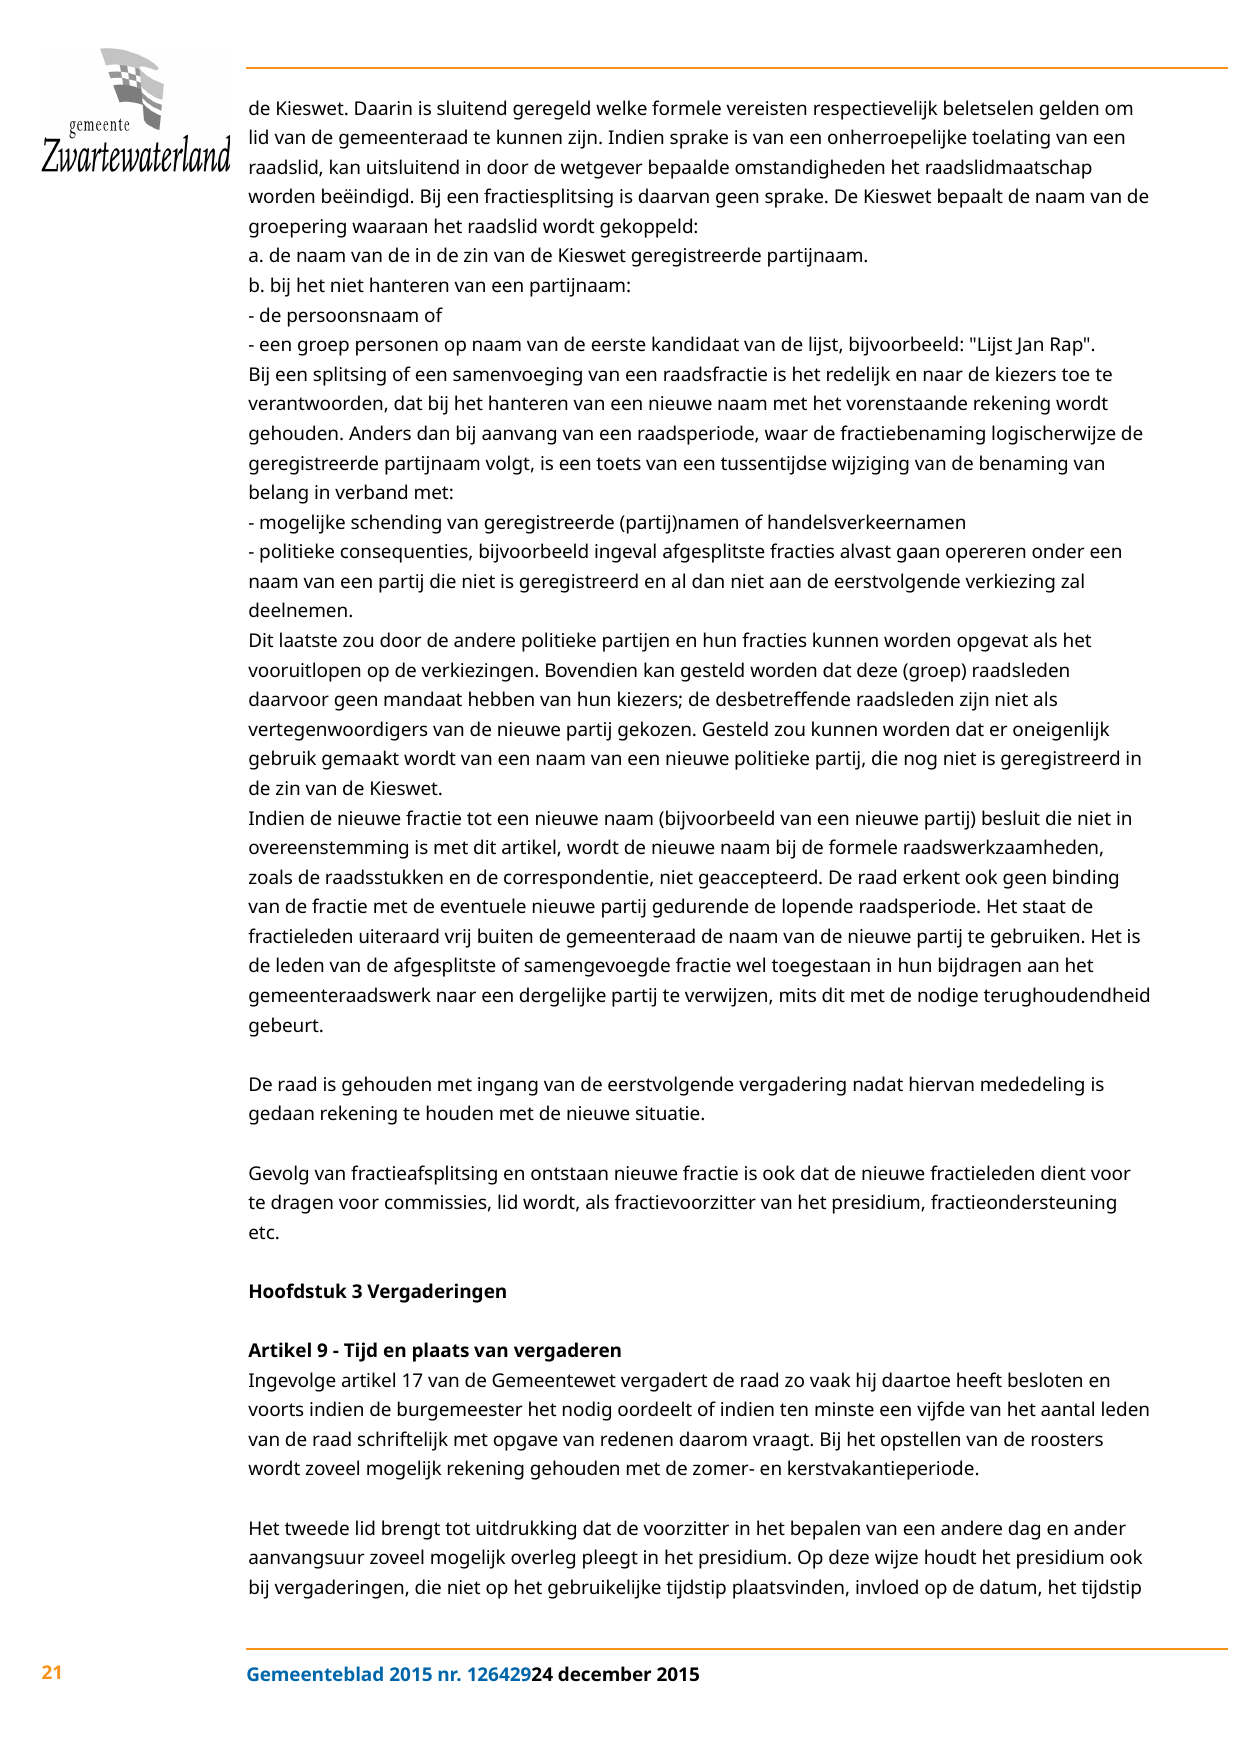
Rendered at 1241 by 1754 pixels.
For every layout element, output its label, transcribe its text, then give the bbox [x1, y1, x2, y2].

text Ingevolge artikel 17 van de Gemeentewet vergadert de raad zo vaak hij daartoe heeft besloten en voorts indien de burgemeester het nodig oordeelt of indien ten minste een vijfde van het aantal leden van de raad schriftelijk met opgave van redenen daarom vraagt. Bij het opstellen van de roosters wordt zoveel mogelijk rekening gehouden met de zomer- en kerstvakantieperiode. [248, 1367, 1152, 1481]
text - een groep personen op naam van de eerste kandidaat van de lijst, bijvoorbeeld: "Lijst Jan Rap". [248, 331, 1152, 357]
text - de persoonsnaam of [248, 302, 1152, 328]
text De raad is gehouden met ingang van de eerstvolgende vergadering nadat hiervan mededeling is gedaan rekening te houden met de nieuwe situatie. [248, 1071, 1152, 1126]
text Artikel 9 - Tijd en plaats van vergaderen [248, 1337, 1152, 1363]
text - politieke consequenties, bijvoorbeeld ingeval afgesplitste fracties alvast gaan opereren onder een naam van een partij die niet is geregistreerd en al dan niet aan de eerstvolgende verkiezing zal deelnemen. [248, 538, 1152, 623]
text - mogelijke schending van geregistreerde (partij)namen of handelsverkeernamen [248, 509, 1152, 535]
text de Kieswet. Daarin is sluitend geregeld welke formele vereisten respectievelijk beletselen gelden om lid van de gemeenteraad te kunnen zijn. Indien sprake is van een onherroepelijke toelating van een raadslid, kan uitsluitend in door de wetgever bepaalde omstandigheden het raadslidmaatschap worden beëindigd. Bij een fractiesplitsing is daarvan geen sprake. De Kieswet bepaalt de naam van de groepering waaraan het raadslid wordt gekoppeld: [248, 95, 1152, 239]
text Indien de nieuwe fractie tot een nieuwe naam (bijvoorbeeld van een nieuwe partij) besluit die niet in overeenstemming is met dit artikel, wordt de nieuwe naam bij de formele raadswerkzaamheden, zoals de raadsstukken en de correspondentie, niet geaccepteerd. De raad erkent ook geen binding van de fractie met de eventuele nieuwe partij gedurende de lopende raadsperiode. Het staat de fractieleden uiteraard vrij buiten de gemeenteraad de naam van de nieuwe partij te gebruiken. Het is de leden van de afgesplitste of samengevoegde fractie wel toegestaan in hun bijdragen aan het gemeenteraadswerk naar een dergelijke partij te verwijzen, mits dit met de nodige terughoudendheid gebeurt. [248, 805, 1152, 1038]
text Het tweede lid brengt tot uitdrukking dat de voorzitter in het bepalen van een andere dag en ander aanvangsuur zoveel mogelijk overleg pleegt in het presidium. Op deze wijze houdt het presidium ook bij vergaderingen, die niet op het gebruikelijke tijdstip plaatsvinden, invloed op de datum, het tijdstip [248, 1515, 1152, 1600]
text Dit laatste zou door de andere politieke partijen en hun fracties kunnen worden opgevat als het vooruitlopen op de verkiezingen. Bovendien kan gesteld worden dat deze (groep) raadsleden daarvoor geen mandaat hebben van hun kiezers; de desbetreffende raadsleden zijn niet als vertegenwoordigers van de nieuwe partij gekozen. Gesteld zou kunnen worden dat er oneigenlijk gebruik gemaakt wordt van een naam van een nieuwe politieke partij, die nog niet is geregistreerd in de zin van de Kieswet. [248, 627, 1152, 801]
picture [41, 47, 231, 172]
text b. bij het niet hanteren van een partijnaam: [248, 272, 1152, 298]
text a. de naam van de in de zin van de Kieswet geregistreerde partijnaam. [248, 243, 1152, 268]
text Bij een splitsing of een samenvoeging van een raadsfractie is het redelijk en naar de kiezers toe te verantwoorden, dat bij het hanteren van een nieuwe naam met het vorenstaande rekening wordt gehouden. Anders dan bij aanvang van een raadsperiode, waar de fractiebenaming logischerwijze de geregistreerde partijnaam volgt, is een toets van een tussentijdse wijziging van de benaming van belang in verband met: [248, 361, 1152, 505]
text Gevolg van fractieafsplitsing en ontstaan nieuwe fractie is ook dat de nieuwe fractieleden dient voor te dragen voor commissies, lid wordt, als fractievoorzitter van het presidium, fractieondersteuning etc. [248, 1160, 1152, 1245]
text Hoofdstuk 3 Vergaderingen [248, 1278, 1152, 1304]
